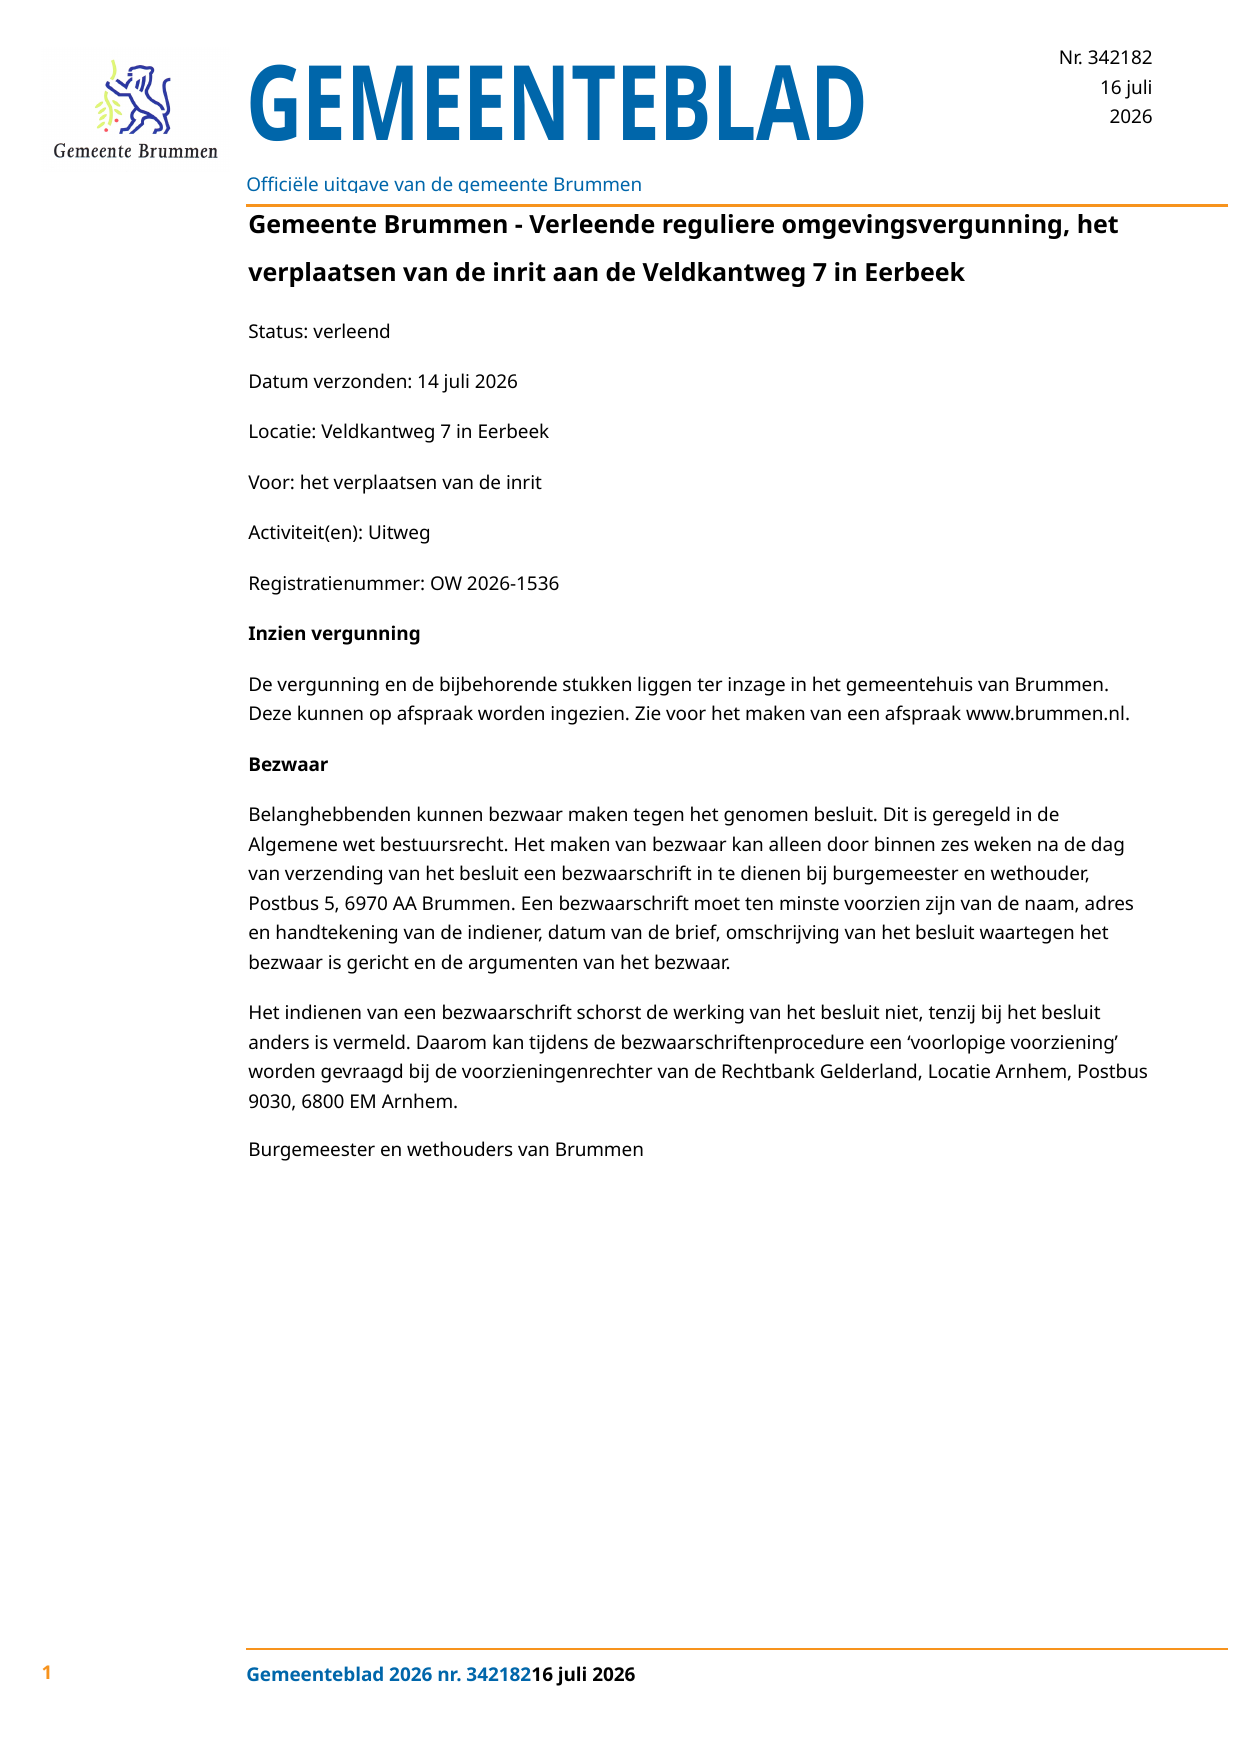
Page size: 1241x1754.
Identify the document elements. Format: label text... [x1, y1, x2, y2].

text De vergunning en de bijbehorende stukken liggen ter inzage in het gemeentehuis van Brummen. Deze kunnen op afspraak worden ingezien. Zie voor het maken van een afspraak www.brummen.nl. [248, 671, 1152, 726]
text Burgemeester en wethouders van Brummen [248, 1136, 1152, 1162]
text Status: verleend [248, 318, 1152, 344]
text Datum verzonden: 14 juli 2026 [248, 368, 1152, 394]
text Het indienen van een bezwaarschrift schorst de werking van het besluit niet, tenzij bij het besluit anders is vermeld. Daarom kan tijdens de bezwaarschriftenprocedure een ‘voorlopige voorziening’ worden gevraagd bij de voorzieningenrechter van de Rechtbank Gelderland, Locatie Arnhem, Postbus 9030, 6800 EM Arnhem. [248, 999, 1152, 1114]
text Activiteit(en): Uitweg [248, 519, 1152, 545]
text Locatie: Veldkantweg 7 in Eerbeek [248, 419, 1152, 444]
picture [41, 47, 231, 172]
text Bezwaar [248, 751, 1152, 777]
text Voor: het verplaatsen van de inrit [248, 469, 1152, 495]
text Gemeente Brummen - Verleende reguliere omgevingsvergunning, het verplaatsen van de inrit aan de Veldkantweg 7 in Eerbeek [248, 207, 1152, 288]
text Registratienummer: OW 2026-1536 [248, 570, 1152, 596]
text Belanghebbenden kunnen bezwaar maken tegen het genomen besluit. Dit is geregeld in de Algemene wet bestuursrecht. Het maken van bezwaar kan alleen door binnen zes weken na de dag van verzending van het besluit een bezwaarschrift in te dienen bij burgemeester en wethouder, Postbus 5, 6970 AA Brummen. Een bezwaarschrift moet ten minste voorzien zijn van de naam, adres en handtekening van de indiener, datum van de brief, omschrijving van het besluit waartegen het bezwaar is gericht en de argumenten van het bezwaar. [248, 801, 1152, 975]
text Inzien vergunning [248, 620, 1152, 646]
